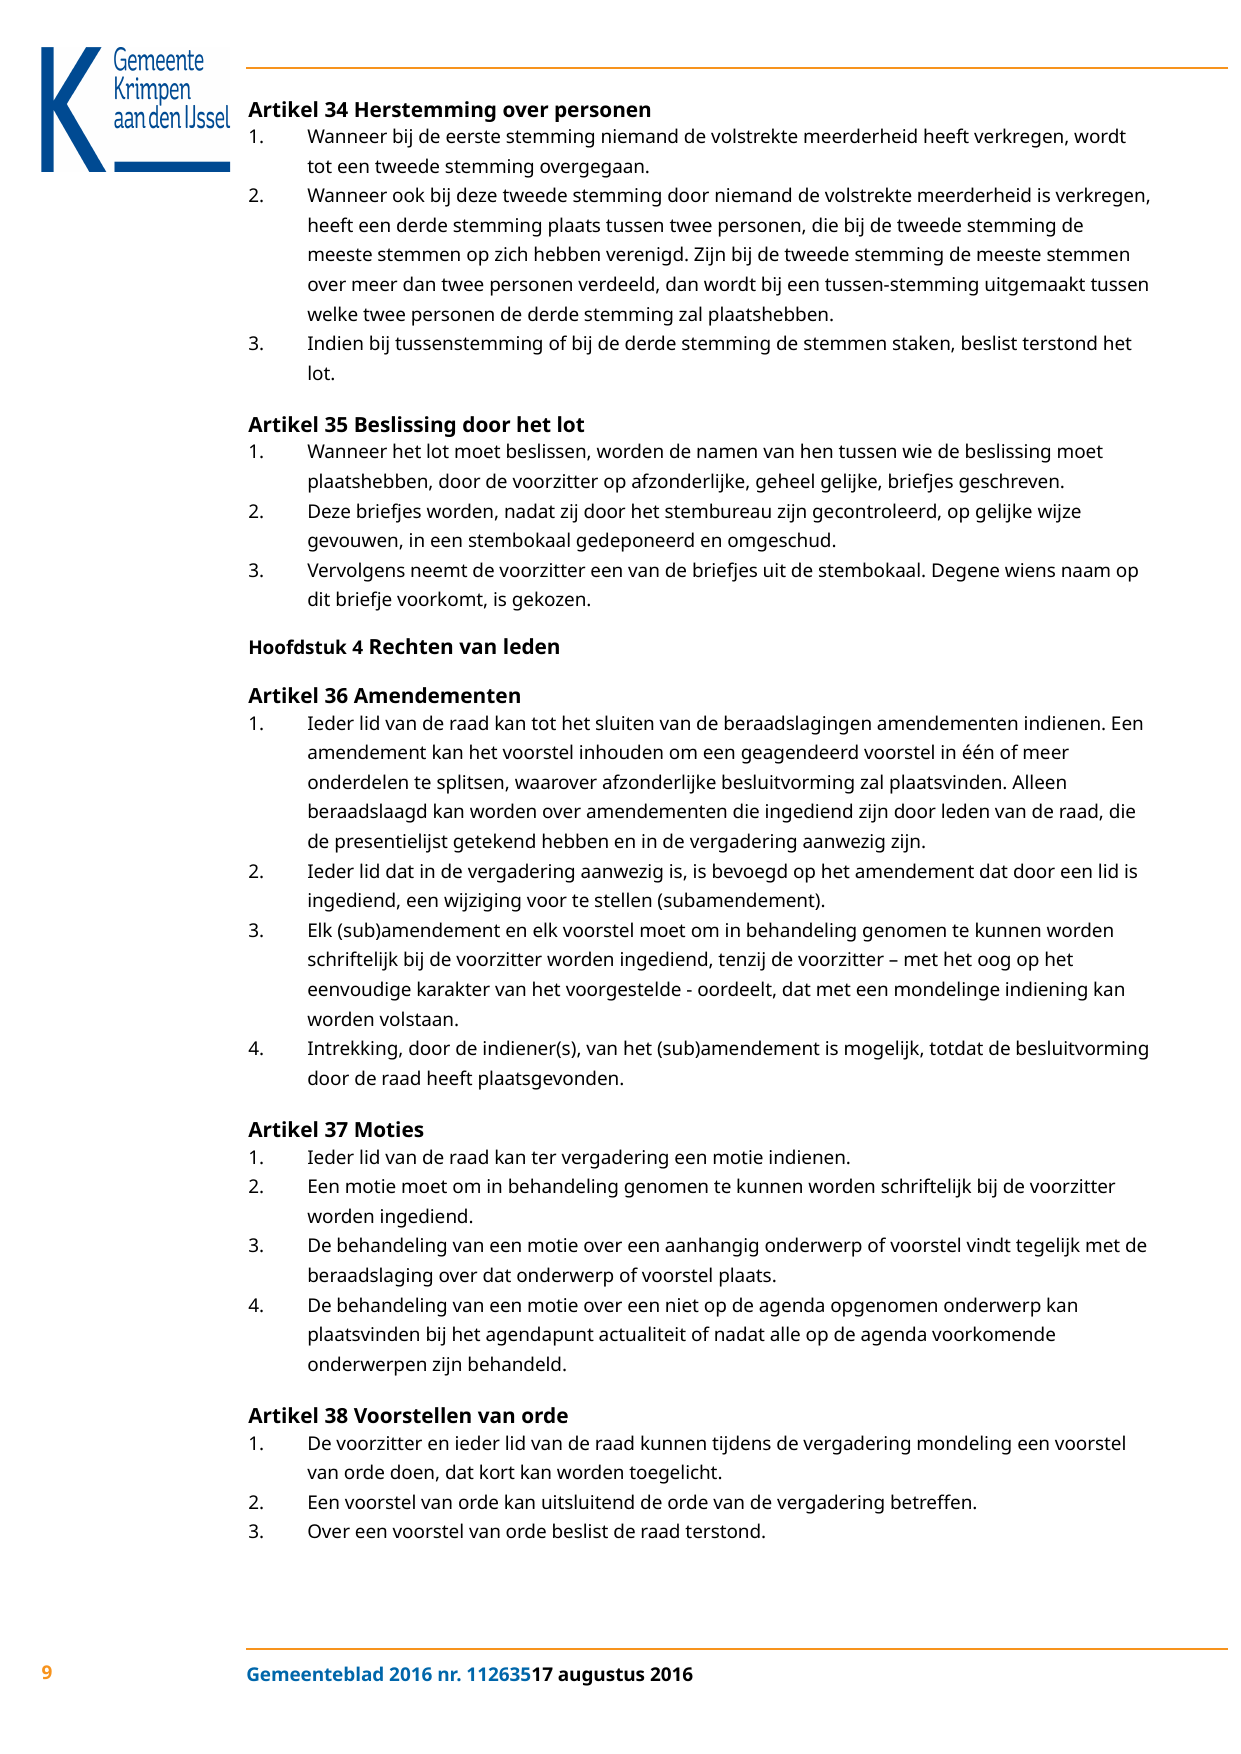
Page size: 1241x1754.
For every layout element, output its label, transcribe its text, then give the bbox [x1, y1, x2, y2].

list Wanneer bij de eerste stemming niemand de volstrekte meerderheid heeft verkregen, wordt tot een tweede stemming overgegaan. [248, 123, 1152, 178]
list Intrekking, door de indiener(s), van het (sub)amendement is mogelijk, totdat de besluitvorming door de raad heeft plaatsgevonden. [248, 1035, 1152, 1091]
list De behandeling van een motie over een niet op de agenda opgenomen onderwerp kan plaatsvinden bij het agendapunt actualiteit of nadat alle op de agenda voorkomende onderwerpen zijn behandeld. [248, 1292, 1152, 1377]
text Artikel 34 Herstemming over personen [248, 95, 1152, 123]
list De behandeling van een motie over een aanhangig onderwerp of voorstel vindt tegelijk met de beraadslaging over dat onderwerp of voorstel plaats. [248, 1233, 1152, 1288]
list De voorzitter en ieder lid van de raad kunnen tijdens de vergadering mondeling een voorstel van orde doen, dat kort kan worden toegelicht. [248, 1430, 1152, 1485]
list Over een voorstel van orde beslist de raad terstond. [248, 1518, 1152, 1544]
list Elk (sub)amendement en elk voorstel moet om in behandeling genomen te kunnen worden schriftelijk bij de voorzitter worden ingediend, tenzij de voorzitter – met het oog op het eenvoudige karakter van het voorgestelde - oordeelt, dat met een mondelinge indiening kan worden volstaan. [248, 917, 1152, 1032]
picture [41, 47, 231, 172]
list Een voorstel van orde kan uitsluitend de orde van de vergadering betreffen. [248, 1489, 1152, 1515]
list Vervolgens neemt de voorzitter een van de briefjes uit de stembokaal. Degene wiens naam op dit briefje voorkomt, is gekozen. [248, 557, 1152, 612]
list Ieder lid van de raad kan ter vergadering een motie indienen. [248, 1144, 1152, 1169]
list Ieder lid van de raad kan tot het sluiten van de beraadslagingen amendementen indienen. Een amendement kan het voorstel inhouden om een geagendeerd voorstel in één of meer onderdelen te splitsen, waarover afzonderlijke besluitvorming zal plaatsvinden. Alleen beraadslaagd kan worden over amendementen die ingediend zijn door leden van de raad, die de presentielijst getekend hebben en in de vergadering aanwezig zijn. [248, 710, 1152, 854]
list Wanneer het lot moet beslissen, worden de namen van hen tussen wie de beslissing moet plaatshebben, door de voorzitter op afzonderlijke, geheel gelijke, briefjes geschreven. [248, 439, 1152, 494]
text Hoofdstuk 4 Rechten van leden [248, 632, 1152, 661]
list Indien bij tussenstemming of bij de derde stemming de stemmen staken, beslist terstond het lot. [248, 330, 1152, 386]
list Ieder lid dat in de vergadering aanwezig is, is bevoegd op het amendement dat door een lid is ingediend, een wijziging voor te stellen (subamendement). [248, 858, 1152, 913]
text Artikel 36 Amendementen [248, 682, 1152, 710]
text Artikel 35 Beslissing door het lot [248, 410, 1152, 439]
list Deze briefjes worden, nadat zij door het stembureau zijn gecontroleerd, op gelijke wijze gevouwen, in een stembokaal gedeponeerd en omgeschud. [248, 498, 1152, 553]
list Wanneer ook bij deze tweede stemming door niemand de volstrekte meerderheid is verkregen, heeft een derde stemming plaats tussen twee personen, die bij de tweede stemming de meeste stemmen op zich hebben verenigd. Zijn bij de tweede stemming de meeste stemmen over meer dan twee personen verdeeld, dan wordt bij een tussen-stemming uitgemaakt tussen welke twee personen de derde stemming zal plaatshebben. [248, 182, 1152, 326]
list Een motie moet om in behandeling genomen te kunnen worden schriftelijk bij de voorzitter worden ingediend. [248, 1173, 1152, 1229]
text Artikel 37 Moties [248, 1115, 1152, 1144]
text Artikel 38 Voorstellen van orde [248, 1401, 1152, 1430]
